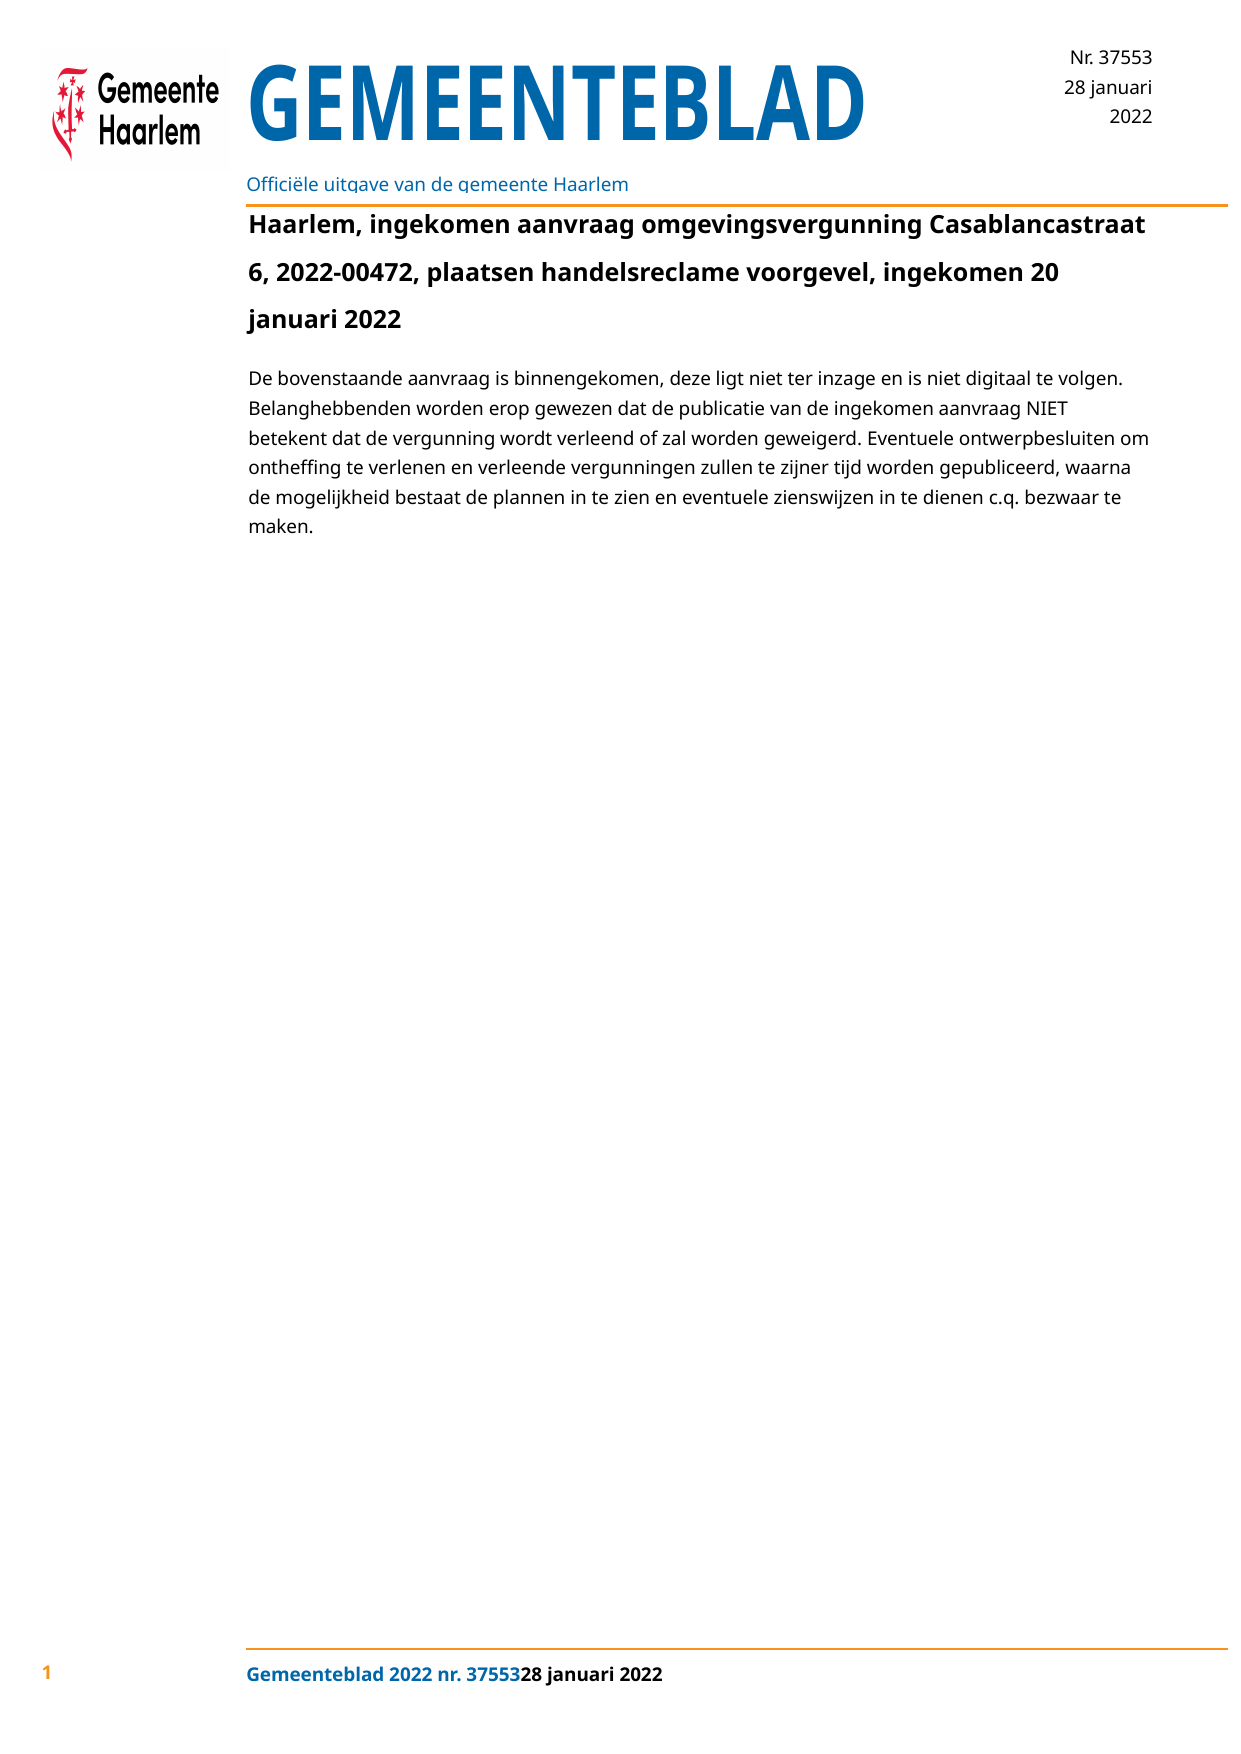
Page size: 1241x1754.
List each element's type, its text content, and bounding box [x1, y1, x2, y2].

text Haarlem, ingekomen aanvraag omgevingsvergunning Casablancastraat 6, 2022-00472, plaatsen handelsreclame voorgevel, ingekomen 20 januari 2022 [248, 207, 1152, 336]
text De bovenstaande aanvraag is binnengekomen, deze ligt niet ter inzage en is niet digitaal te volgen. Belanghebbenden worden erop gewezen dat de publicatie van de ingekomen aanvraag NIET betekent dat de vergunning wordt verleend of zal worden geweigerd. Eventuele ontwerpbesluiten om ontheffing te verlenen en verleende vergunningen zullen te zijner tijd worden gepubliceerd, waarna de mogelijkheid bestaat de plannen in te zien en eventuele zienswijzen in te dienen c.q. bezwaar te maken. [248, 366, 1152, 539]
picture [41, 47, 231, 172]
